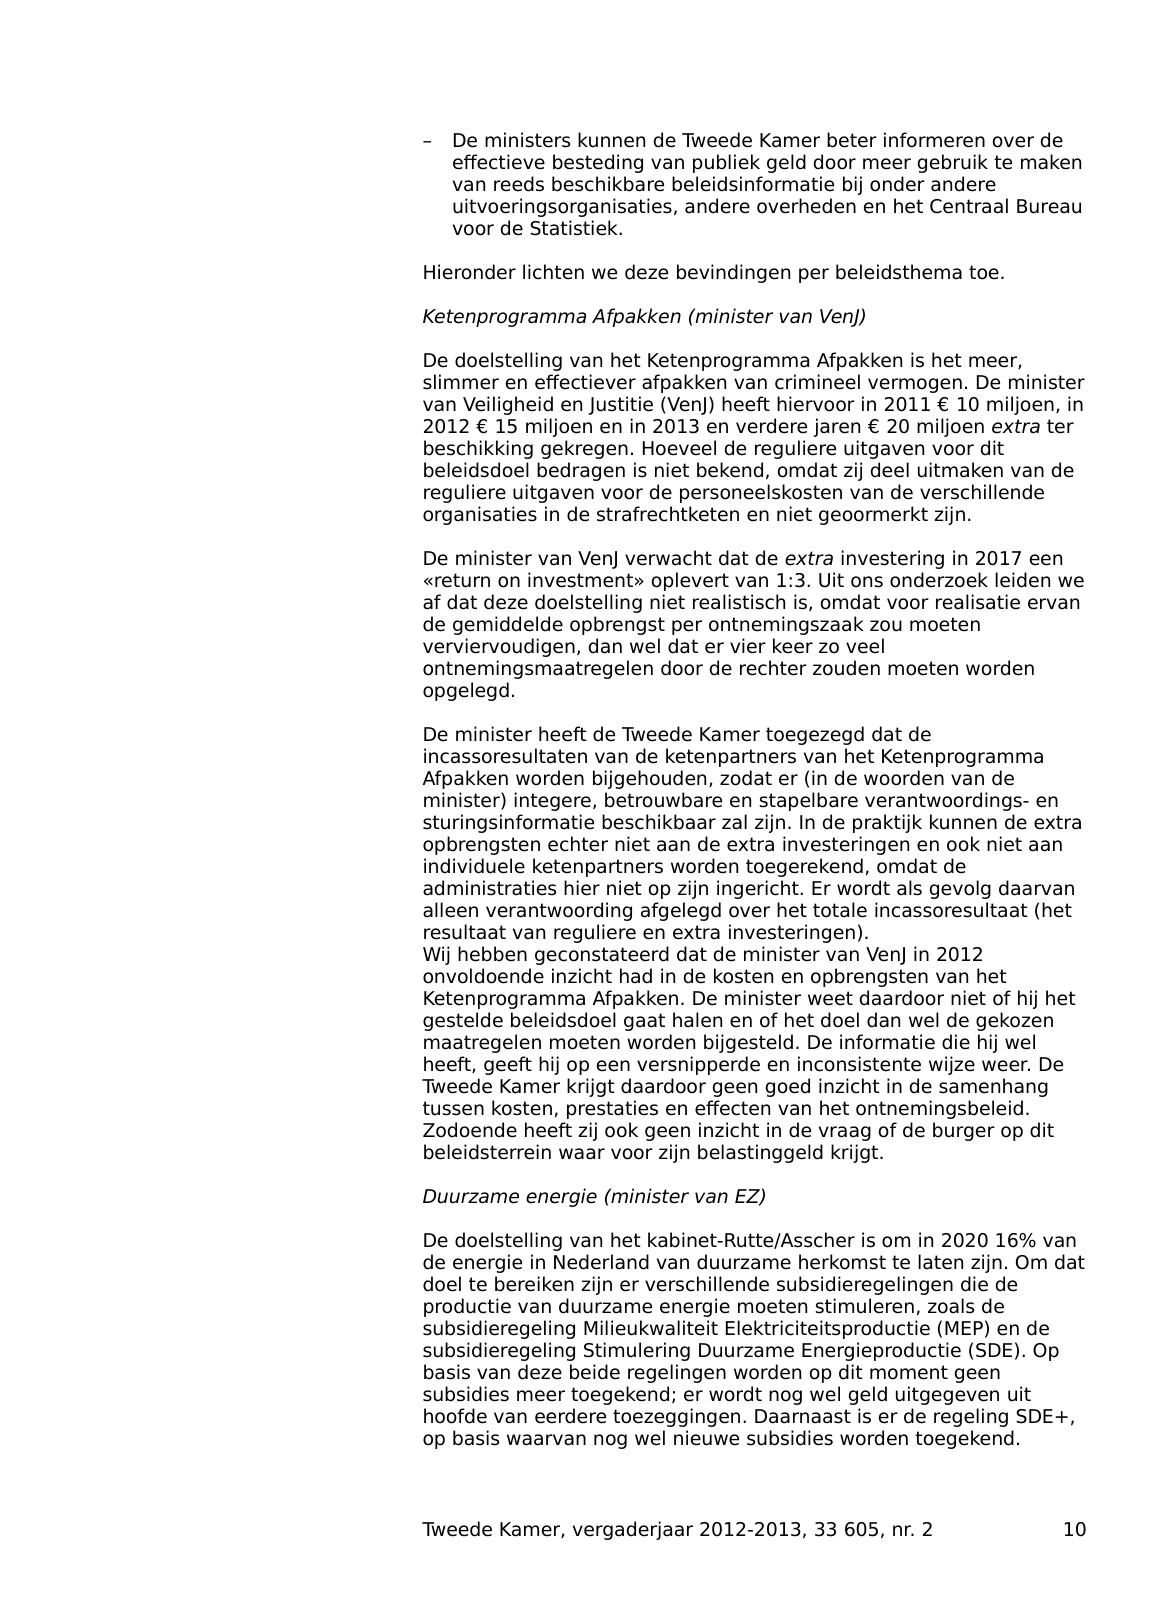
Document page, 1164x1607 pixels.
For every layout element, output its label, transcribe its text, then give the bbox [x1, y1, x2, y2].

text De doelstelling van het Ketenprogramma Afpakken is het meer, slimmer en effectiever afpakken van crimineel vermogen. De minister van Veiligheid en Justitie (VenJ) heeft hiervoor in 2011 € 10 miljoen, in 2012 € 15 miljoen en in 2013 en verdere jaren € 20 miljoen extra ter beschikking gekregen. Hoeveel de reguliere uitgaven voor dit beleidsdoel bedragen is niet bekend, omdat zij deel uitmaken van de reguliere uitgaven voor de personeelskosten van de verschillende organisaties in de strafrechtketen en niet geoormerkt zijn. [422, 350, 1087, 526]
text De minister van VenJ verwacht dat de extra investering in 2017 een «return on investment» oplevert van 1:3. Uit ons onderzoek leiden we af dat deze doelstelling niet realistisch is, omdat voor realisatie ervan de gemiddelde opbrengst per ontnemingszaak zou moeten verviervoudigen, dan wel dat er vier keer zo veel ontnemingsmaatregelen door de rechter zouden moeten worden opgelegd. [422, 548, 1087, 702]
text – De ministers kunnen de Tweede Kamer beter informeren over de effectieve besteding van publiek geld door meer gebruik te maken van reeds beschikbare beleidsinformatie bij onder andere uitvoeringsorganisaties, andere overheden en het Centraal Bureau voor de Statistiek. [422, 130, 1087, 240]
text De minister heeft de Tweede Kamer toegezegd dat de incassoresultaten van de ketenpartners van het Ketenprogramma Afpakken worden bijgehouden, zodat er (in de woorden van de minister) integere, betrouwbare en stapelbare verantwoordings- en sturingsinformatie beschikbaar zal zijn. In de praktijk kunnen de extra opbrengsten echter niet aan de extra investeringen en ook niet aan individuele ketenpartners worden toegerekend, omdat de administraties hier niet op zijn ingericht. Er wordt als gevolg daarvan alleen verantwoording afgelegd over het totale incassoresultaat (het resultaat van reguliere en extra investeringen). [422, 724, 1087, 944]
subtitle Duurzame energie (minister van EZ) [422, 1186, 1087, 1208]
text De doelstelling van het kabinet-Rutte/Asscher is om in 2020 16% van de energie in Nederland van duurzame herkomst te laten zijn. Om dat doel te bereiken zijn er verschillende subsidieregelingen die de productie van duurzame energie moeten stimuleren, zoals de subsidieregeling Milieukwaliteit Elektriciteitsproductie (MEP) en de subsidieregeling Stimulering Duurzame Energieproductie (SDE). Op basis van deze beide regelingen worden op dit moment geen subsidies meer toegekend; er wordt nog wel geld uitgegeven uit hoofde van eerdere toezeggingen. Daarnaast is er de regeling SDE+, op basis waarvan nog wel nieuwe subsidies worden toegekend. [422, 1230, 1087, 1450]
text Wij hebben geconstateerd dat de minister van VenJ in 2012 onvoldoende inzicht had in de kosten en opbrengsten van het Ketenprogramma Afpakken. De minister weet daardoor niet of hij het gestelde beleidsdoel gaat halen en of het doel dan wel de gekozen maatregelen moeten worden bijgesteld. De informatie die hij wel heeft, geeft hij op een versnipperde en inconsistente wijze weer. De Tweede Kamer krijgt daardoor geen goed inzicht in de samenhang tussen kosten, prestaties en effecten van het ontnemingsbeleid. Zodoende heeft zij ook geen inzicht in de vraag of de burger op dit beleidsterrein waar voor zijn belastinggeld krijgt. [422, 944, 1087, 1164]
subtitle Ketenprogramma Afpakken (minister van VenJ) [422, 306, 1087, 328]
text Hieronder lichten we deze bevindingen per beleidsthema toe. [422, 262, 1087, 284]
